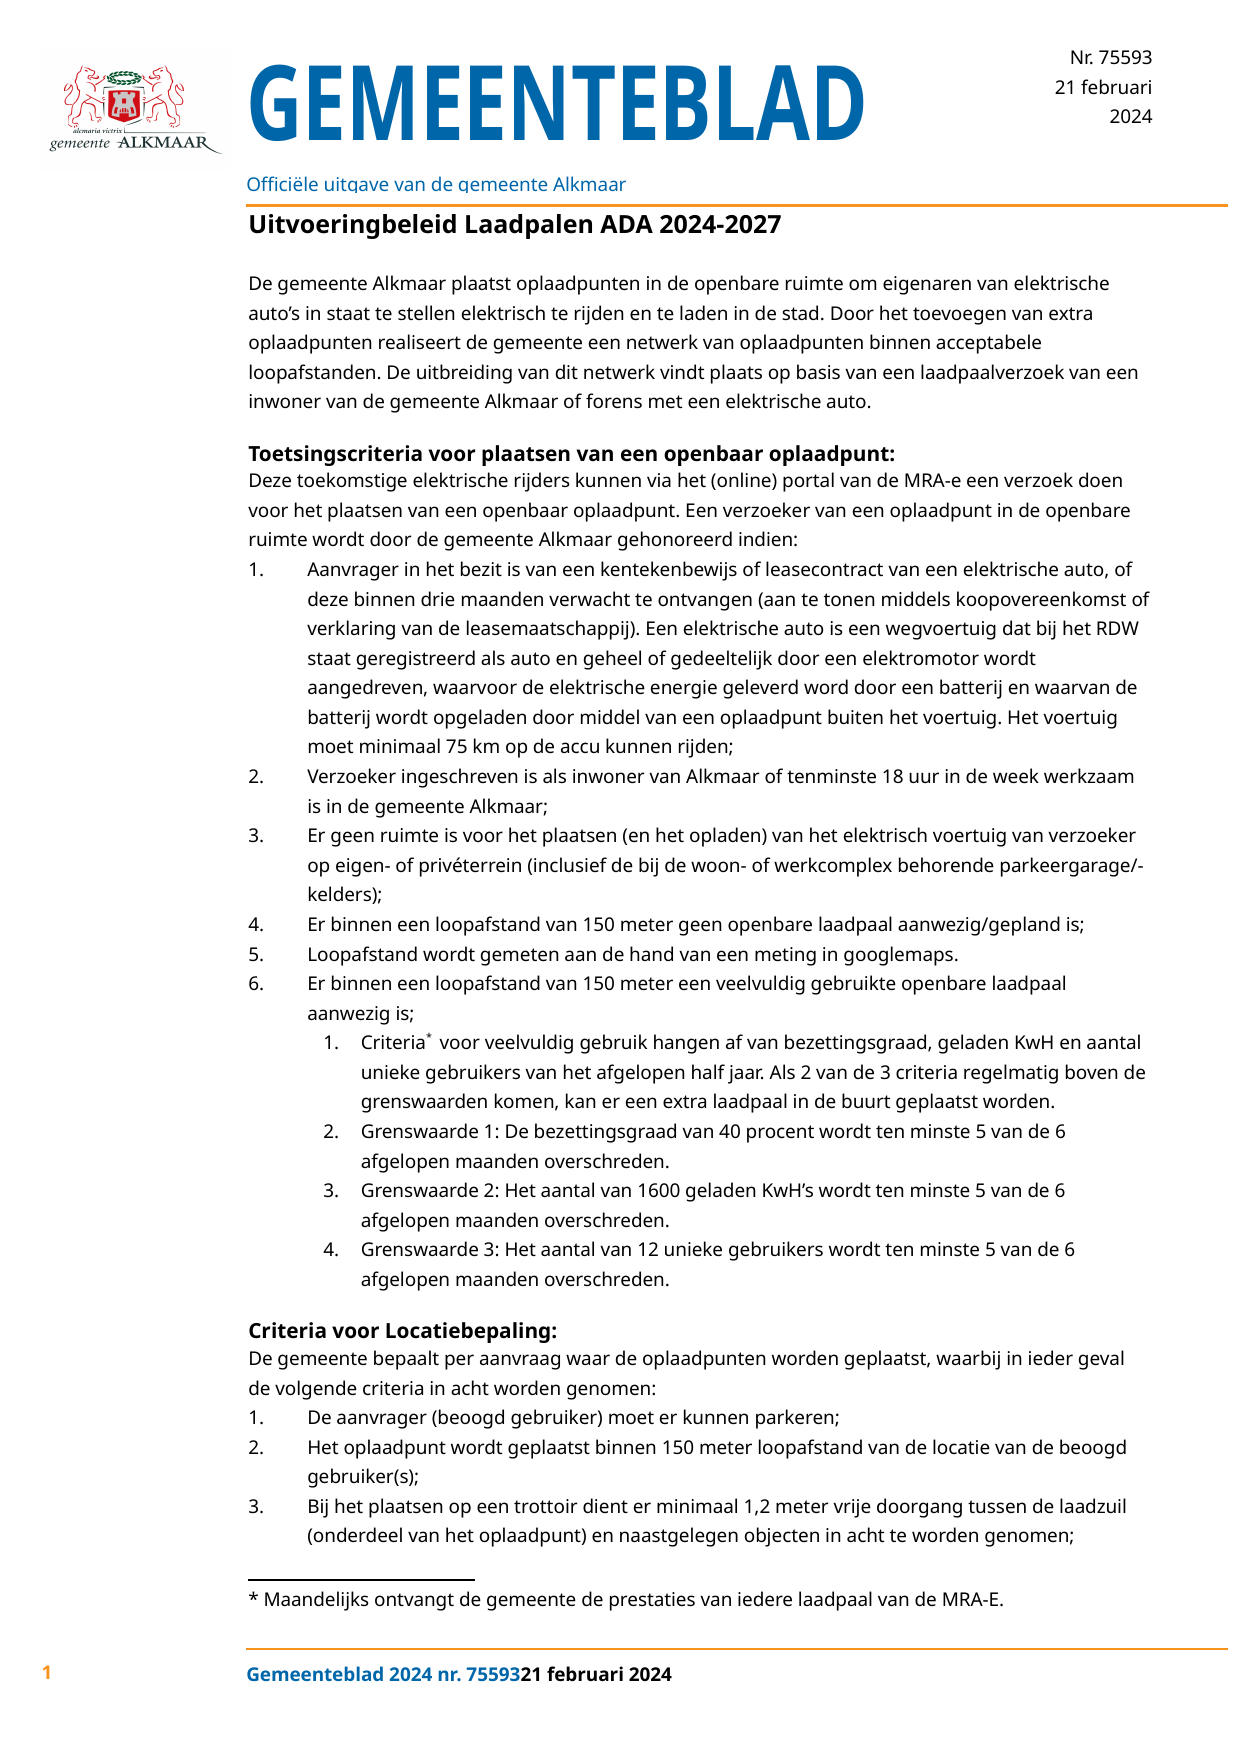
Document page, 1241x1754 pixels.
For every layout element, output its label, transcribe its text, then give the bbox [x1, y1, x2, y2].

list Verzoeker ingeschreven is als inwoner van Alkmaar of tenminste 18 uur in de week werkzaam is in de gemeente Alkmaar; [248, 763, 1152, 819]
list De aanvrager (beoogd gebruiker) moet er kunnen parkeren; [248, 1404, 1152, 1430]
list Maandelijks ontvangt de gemeente de prestaties van iedere laadpaal van de MRA-E. [248, 1586, 1152, 1612]
list Bij het plaatsen op een trottoir dient er minimaal 1,2 meter vrije doorgang tussen de laadzuil (onderdeel van het oplaadpunt) en naastgelegen objecten in acht te worden genomen; [248, 1493, 1152, 1548]
list Er geen ruimte is voor het plaatsen (en het opladen) van het elektrisch voertuig van verzoeker op eigen- of privéterrein (inclusief de bij de woon- of werkcomplex behorende parkeergarage/-kelders); [248, 822, 1152, 907]
text De gemeente bepaalt per aanvraag waar de oplaadpunten worden geplaatst, waarbij in ieder geval de volgende criteria in acht worden genomen: [248, 1345, 1152, 1400]
text Uitvoeringbeleid Laadpalen ADA 2024-2027 [248, 207, 1152, 241]
list Criteria voor veelvuldig gebruik hangen af van bezettingsgraad, geladen KwH en aantal unieke gebruikers van het afgelopen half jaar. Als 2 van de 3 criteria regelmatig boven de grenswaarden komen, kan er een extra laadpaal in de buurt geplaatst worden. [323, 1029, 1152, 1114]
list Loopafstand wordt gemeten aan de hand van een meting in googlemaps. [248, 941, 1152, 967]
text Deze toekomstige elektrische rijders kunnen via het (online) portal van de MRA-e een verzoek doen voor het plaatsen van een openbaar oplaadpunt. Een verzoeker van een oplaadpunt in de openbare ruimte wordt door de gemeente Alkmaar gehonoreerd indien: [248, 467, 1152, 552]
list Grenswaarde 3: Het aantal van 12 unieke gebruikers wordt ten minste 5 van de 6 afgelopen maanden overschreden. [323, 1237, 1152, 1292]
text De gemeente Alkmaar plaatst oplaadpunten in de openbare ruimte om eigenaren van elektrische auto’s in staat te stellen elektrisch te rijden en te laden in de stad. Door het toevoegen van extra oplaadpunten realiseert de gemeente een netwerk van oplaadpunten binnen acceptabele loopafstanden. De uitbreiding van dit netwerk vindt plaats op basis van een laadpaalverzoek van een inwoner van de gemeente Alkmaar of forens met een elektrische auto. [248, 270, 1152, 414]
list Grenswaarde 2: Het aantal van 1600 geladen KwH’s wordt ten minste 5 van de 6 afgelopen maanden overschreden. [323, 1177, 1152, 1233]
list Er binnen een loopafstand van 150 meter een veelvuldig gebruikte openbare laadpaal aanwezig is; [248, 970, 1152, 1026]
list Grenswaarde 1: De bezettingsgraad van 40 procent wordt ten minste 5 van de 6 afgelopen maanden overschreden. [323, 1118, 1152, 1174]
text Criteria voor Locatiebepaling: [248, 1317, 1152, 1345]
list Er binnen een loopafstand van 150 meter geen openbare laadpaal aanwezig/gepland is; [248, 911, 1152, 937]
picture [41, 47, 231, 172]
list Aanvrager in het bezit is van een kentekenbewijs of leasecontract van een elektrische auto, of deze binnen drie maanden verwacht te ontvangen (aan te tonen middels koopovereenkomst of verklaring van de leasemaatschappij). Een elektrische auto is een wegvoertuig dat bij het RDW staat geregistreerd als auto en geheel of gedeeltelijk door een elektromotor wordt aangedreven, waarvoor de elektrische energie geleverd word door een batterij en waarvan de batterij wordt opgeladen door middel van een oplaadpunt buiten het voertuig. Het voertuig moet minimaal 75 km op de accu kunnen rijden; [248, 556, 1152, 759]
list Het oplaadpunt wordt geplaatst binnen 150 meter loopafstand van de locatie van de beoogd gebruiker(s); [248, 1434, 1152, 1489]
text Toetsingscriteria voor plaatsen van een openbaar oplaadpunt: [248, 439, 1152, 467]
